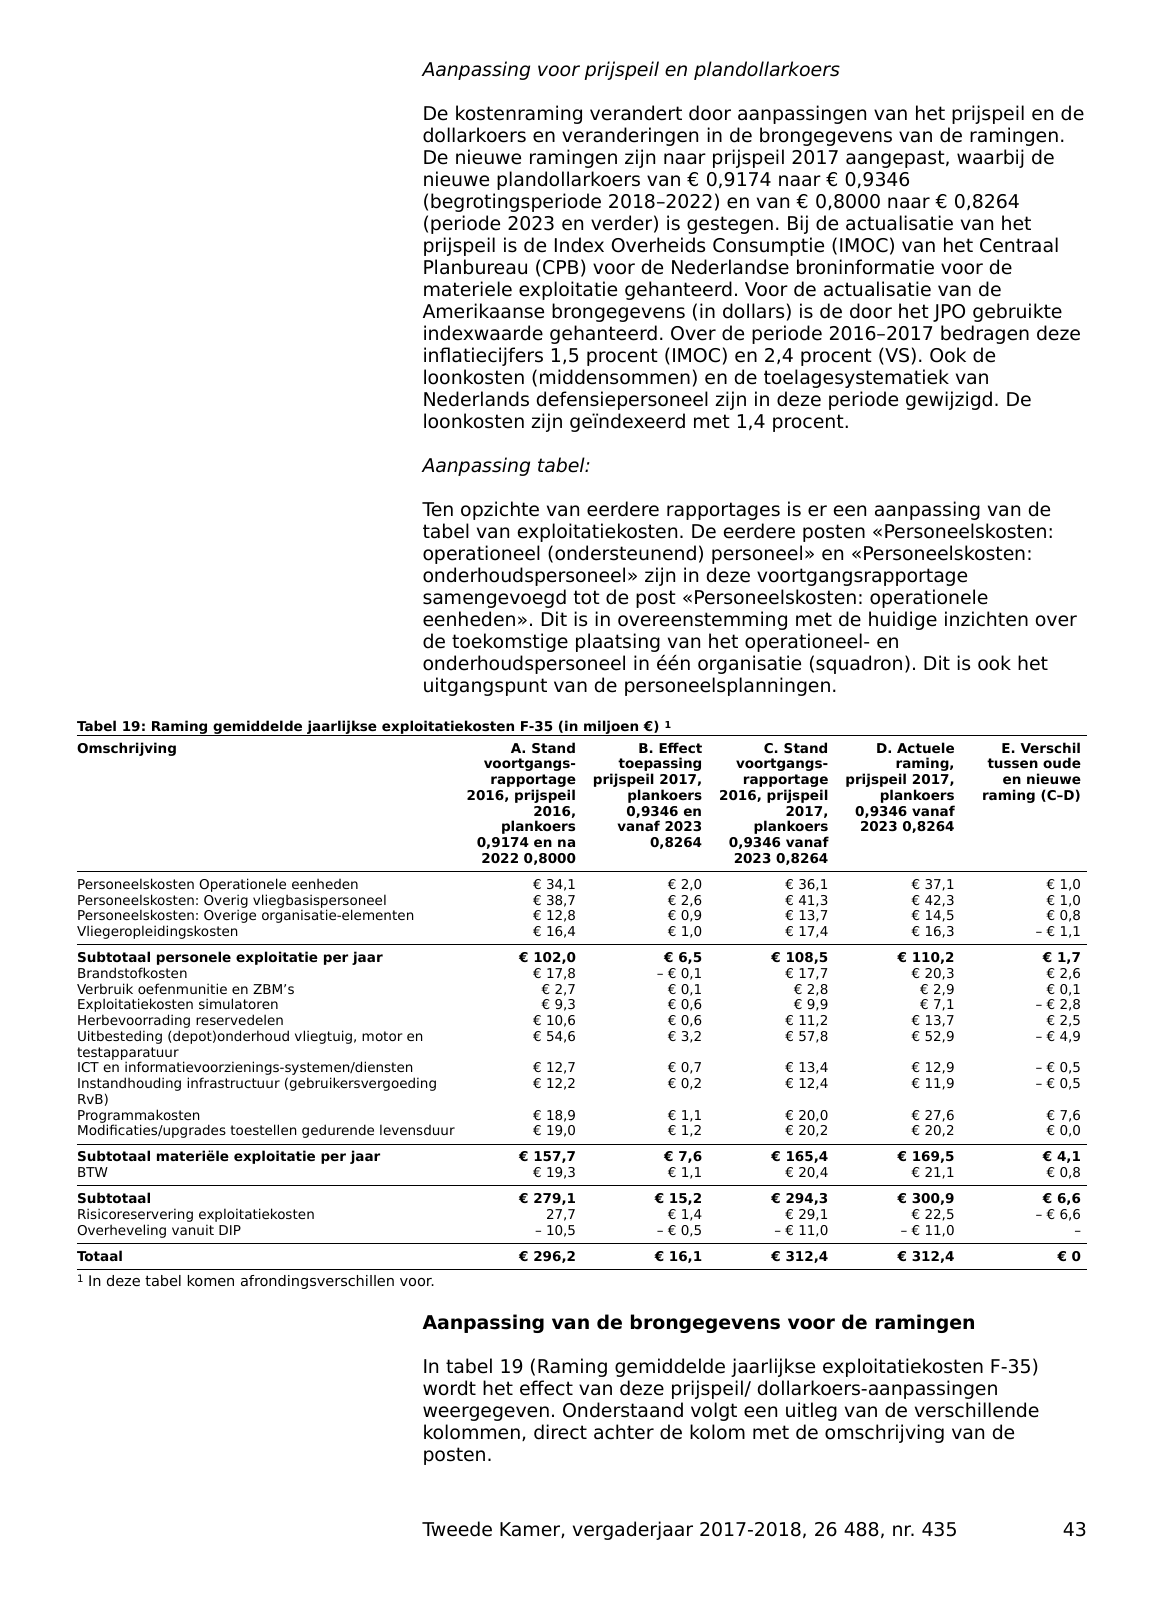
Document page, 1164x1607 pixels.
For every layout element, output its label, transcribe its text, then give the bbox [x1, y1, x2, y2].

table_cell € 1,0 [960, 872, 1087, 892]
table_cell € 1,0 [582, 924, 708, 944]
table_cell ICT en informatievoorzienings-systemen/diensten [77, 1060, 455, 1076]
table_cell Personeelskosten Operationele eenheden [77, 872, 455, 892]
table_cell Personeelskosten: Overige organisatie-elementen [77, 908, 455, 924]
table_cell € 19,0 [455, 1123, 582, 1143]
table_cell 1 In deze tabel komen afrondingsverschillen voor. [77, 1270, 1087, 1290]
table_cell € 102,0 [455, 945, 582, 966]
table_cell € 279,1 [455, 1186, 582, 1207]
table_cell € 34,1 [455, 872, 582, 892]
table_cell € 27,6 [834, 1107, 960, 1123]
table_cell € 0 [960, 1244, 1087, 1269]
table_cell € 15,2 [582, 1186, 708, 1207]
table_cell € 12,4 [708, 1076, 834, 1107]
text De kostenraming verandert door aanpassingen van het prijspeil en de dollarkoers en veranderingen in de brongegevens van de ramingen. De nieuwe ramingen zijn naar prijspeil 2017 aangepast, waarbij de nieuwe plandollarkoers van € 0,9174 naar € 0,9346 (begrotingsperiode 2018–2022) en van € 0,8000 naar € 0,8264 (periode 2023 en verder) is gestegen. Bij de actualisatie van het prijspeil is de Index Overheids Consumptie (IMOC) van het Centraal Planbureau (CPB) voor de Nederlandse broninformatie voor de materiele exploitatie gehanteerd. Voor de actualisatie van de Amerikaanse brongegevens (in dollars) is de door het JPO gebruikte indexwaarde gehanteerd. Over de periode 2016–2017 bedragen deze inflatiecijfers 1,5 procent (IMOC) en 2,4 procent (VS). Ook de loonkosten (middensommen) en de toelagesystematiek van Nederlands defensiepersoneel zijn in deze periode gewijzigd. De loonkosten zijn geïndexeerd met 1,4 procent. [422, 103, 1087, 433]
table_cell € 0,7 [582, 1060, 708, 1076]
table_cell – € 0,1 [582, 966, 708, 981]
table_header Tabel 19: Raming gemiddelde jaarlijkse exploitatiekosten F-35 (in miljoen €) 1 [77, 719, 1087, 735]
table_cell – € 2,8 [960, 997, 1087, 1013]
table_cell € 17,7 [708, 966, 834, 981]
table_cell – € 11,0 [834, 1223, 960, 1243]
table_cell € 54,6 [455, 1029, 582, 1060]
text Ten opzichte van eerdere rapportages is er een aanpassing van de tabel van exploitatiekosten. De eerdere posten «Personeelskosten: operationeel (ondersteunend) personeel» en «Personeelskosten: onderhoudspersoneel» zijn in deze voortgangsrapportage samengevoegd tot de post «Personeelskosten: operationele eenheden». Dit is in overeenstemming met de huidige inzichten over de toekomstige plaatsing van het operationeel- en onderhoudspersoneel in één organisatie (squadron). Dit is ook het uitgangspunt van de personeelsplanningen. [422, 499, 1087, 697]
table_cell € 0,1 [960, 981, 1087, 997]
table_cell Overheveling vanuit DIP [77, 1223, 455, 1243]
table_cell € 300,9 [834, 1186, 960, 1207]
table_cell € 0,8 [960, 908, 1087, 924]
table_cell € 2,9 [834, 981, 960, 997]
table_cell € 52,9 [834, 1029, 960, 1060]
table_cell Risicoreservering exploitatiekosten [77, 1207, 455, 1222]
table_cell € 4,1 [960, 1145, 1087, 1165]
table_cell € 1,0 [960, 893, 1087, 908]
table_cell Subtotaal [77, 1186, 455, 1207]
table_cell A. Stand voortgangs-rapportage 2016, prijspeil 2016, plankoers 0,9174 en na 2022 0,8000 [455, 736, 582, 871]
table_cell – € 1,1 [960, 924, 1087, 944]
table_cell € 0,9 [582, 908, 708, 924]
table_cell € 11,9 [834, 1076, 960, 1107]
table_cell € 57,8 [708, 1029, 834, 1060]
table_cell – € 6,6 [960, 1207, 1087, 1222]
table_cell € 42,3 [834, 893, 960, 908]
table_cell Modificaties/upgrades toestellen gedurende levensduur [77, 1123, 455, 1143]
table_cell € 14,5 [834, 908, 960, 924]
table_cell € 0,0 [960, 1123, 1087, 1143]
table_cell € 13,4 [708, 1060, 834, 1076]
table_cell € 3,2 [582, 1029, 708, 1060]
table_cell € 110,2 [834, 945, 960, 966]
table_cell – € 0,5 [960, 1076, 1087, 1107]
table_cell Vliegeropleidingskosten [77, 924, 455, 944]
table_cell € 312,4 [708, 1244, 834, 1269]
table_cell BTW [77, 1165, 455, 1185]
table_cell € 16,4 [455, 924, 582, 944]
table_cell Programmakosten [77, 1107, 455, 1123]
table_cell € 2,6 [960, 966, 1087, 981]
table_cell C. Stand voortgangs-rapportage 2016, prijspeil 2017, plankoers 0,9346 vanaf 2023 0,8264 [708, 736, 834, 871]
subtitle Aanpassing tabel: [422, 455, 1087, 477]
table_cell D. Actuele raming, prijspeil 2017, plankoers 0,9346 vanaf 2023 0,8264 [834, 736, 960, 871]
table_cell € 1,4 [582, 1207, 708, 1222]
table_cell – € 4,9 [960, 1029, 1087, 1060]
table_cell € 22,5 [834, 1207, 960, 1222]
table_cell € 12,8 [455, 908, 582, 924]
subtitle Aanpassing voor prijspeil en plandollarkoers [422, 59, 1087, 81]
table_cell Uitbesteding (depot)onderhoud vliegtuig, motor en testapparatuur [77, 1029, 455, 1060]
table_cell € 38,7 [455, 893, 582, 908]
table_cell € 21,1 [834, 1165, 960, 1185]
subtitle Aanpassing van de brongegevens voor de ramingen [422, 1312, 1087, 1334]
table_cell € 18,9 [455, 1107, 582, 1123]
table_cell € 20,3 [834, 966, 960, 981]
table_cell € 12,9 [834, 1060, 960, 1076]
table_cell € 13,7 [834, 1013, 960, 1029]
table_cell Subtotaal personele exploitatie per jaar [77, 945, 455, 966]
table_cell Verbruik oefenmunitie en ZBM’s [77, 981, 455, 997]
table_cell € 2,5 [960, 1013, 1087, 1029]
table_cell € 0,8 [960, 1165, 1087, 1185]
table_cell € 20,2 [834, 1123, 960, 1143]
table_cell – € 11,0 [708, 1223, 834, 1243]
table_cell € 10,6 [455, 1013, 582, 1029]
table_cell € 1,1 [582, 1107, 708, 1123]
table_cell Personeelskosten: Overig vliegbasispersoneel [77, 893, 455, 908]
table_cell € 294,3 [708, 1186, 834, 1207]
table_cell € 2,0 [582, 872, 708, 892]
table_cell Totaal [77, 1244, 455, 1269]
table_cell € 9,3 [455, 997, 582, 1013]
table_cell € 6,5 [582, 945, 708, 966]
table_cell € 0,6 [582, 1013, 708, 1029]
table_cell € 2,6 [582, 893, 708, 908]
text In tabel 19 (Raming gemiddelde jaarlijkse exploitatiekosten F-35) wordt het effect van deze prijspeil/ dollarkoers-aanpassingen weergegeven. Onderstaand volgt een uitleg van de verschillende kolommen, direct achter de kolom met de omschrijving van de posten. [422, 1356, 1087, 1466]
table_cell € 312,4 [834, 1244, 960, 1269]
table_cell € 1,2 [582, 1123, 708, 1143]
table_cell € 0,2 [582, 1076, 708, 1107]
table_cell € 9,9 [708, 997, 834, 1013]
table_cell € 11,2 [708, 1013, 834, 1029]
table_cell € 29,1 [708, 1207, 834, 1222]
table_cell € 16,3 [834, 924, 960, 944]
table_cell € 169,5 [834, 1145, 960, 1165]
table_cell € 13,7 [708, 908, 834, 924]
table_cell € 37,1 [834, 872, 960, 892]
table_cell 27,7 [455, 1207, 582, 1222]
table_cell – € 0,5 [582, 1223, 708, 1243]
table_cell € 296,2 [455, 1244, 582, 1269]
table_cell € 2,7 [455, 981, 582, 997]
table_cell E. Verschil tussen oude en nieuwe raming (C–D) [960, 736, 1087, 871]
table_cell € 165,4 [708, 1145, 834, 1165]
table_cell € 0,6 [582, 997, 708, 1013]
table_cell € 7,1 [834, 997, 960, 1013]
table_cell € 41,3 [708, 893, 834, 908]
table_cell € 7,6 [960, 1107, 1087, 1123]
table_cell € 12,2 [455, 1076, 582, 1107]
table_cell € 12,7 [455, 1060, 582, 1076]
table_cell Omschrijving [77, 736, 455, 871]
table_cell B. Effect toepassing prijspeil 2017, plankoers 0,9346 en vanaf 2023 0,8264 [582, 736, 708, 871]
table_cell € 19,3 [455, 1165, 582, 1185]
table_cell Exploitatiekosten simulatoren [77, 997, 455, 1013]
table_cell € 6,6 [960, 1186, 1087, 1207]
table_cell – 10,5 [455, 1223, 582, 1243]
table_cell – € 0,5 [960, 1060, 1087, 1076]
table_cell € 20,2 [708, 1123, 834, 1143]
table_cell € 16,1 [582, 1244, 708, 1269]
table_cell € 17,8 [455, 966, 582, 981]
table_cell € 2,8 [708, 981, 834, 997]
table_cell € 36,1 [708, 872, 834, 892]
table_cell € 7,6 [582, 1145, 708, 1165]
table_cell € 20,0 [708, 1107, 834, 1123]
table_cell Herbevoorrading reservedelen [77, 1013, 455, 1029]
table_cell € 0,1 [582, 981, 708, 997]
table_cell € 108,5 [708, 945, 834, 966]
table_cell € 17,4 [708, 924, 834, 944]
table_cell Subtotaal materiële exploitatie per jaar [77, 1145, 455, 1165]
table_cell – [960, 1223, 1087, 1243]
table_cell Instandhouding infrastructuur (gebruikersvergoeding RvB) [77, 1076, 455, 1107]
table_cell Brandstofkosten [77, 966, 455, 981]
table_cell € 1,7 [960, 945, 1087, 966]
table_cell € 20,4 [708, 1165, 834, 1185]
table_cell € 1,1 [582, 1165, 708, 1185]
table_cell € 157,7 [455, 1145, 582, 1165]
